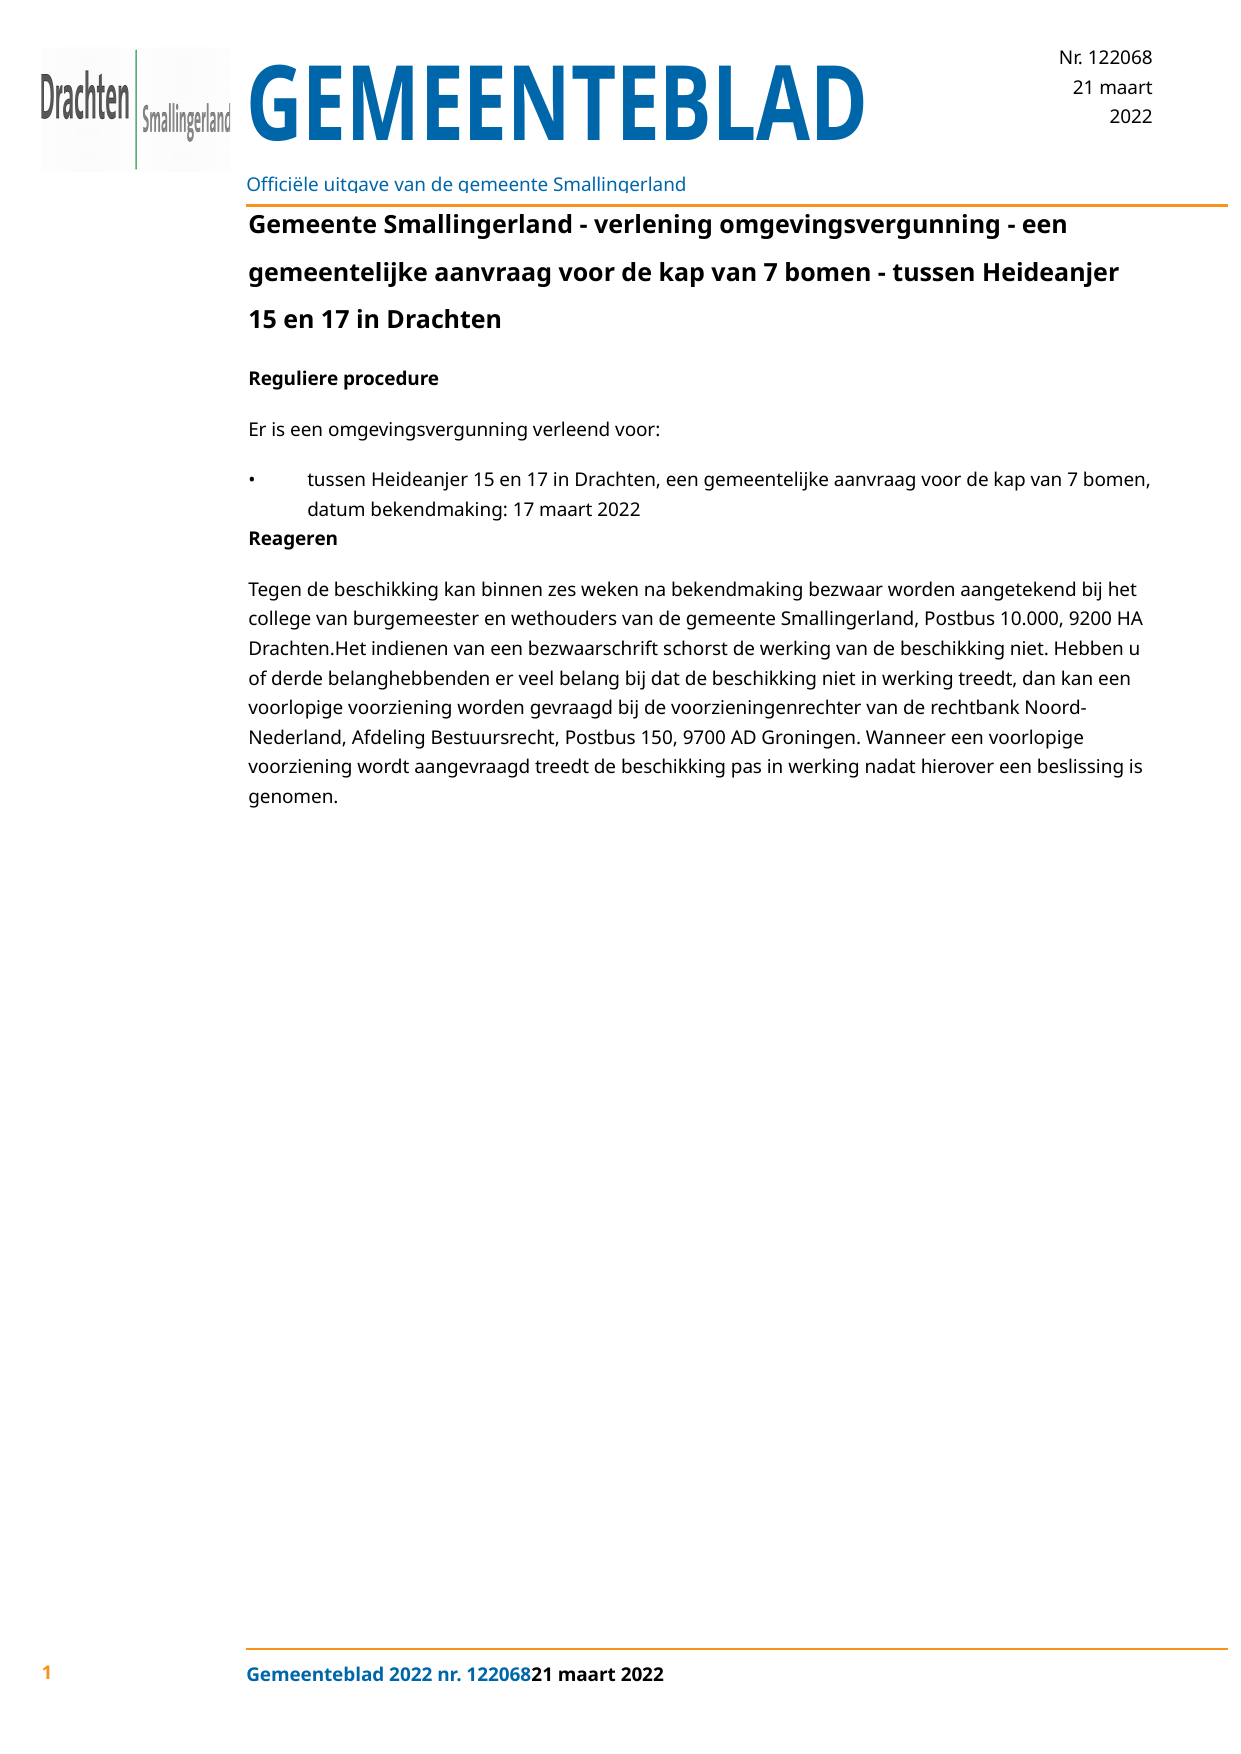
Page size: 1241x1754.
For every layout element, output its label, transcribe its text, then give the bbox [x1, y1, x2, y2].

picture [41, 47, 231, 172]
text Gemeente Smallingerland - verlening omgevingsvergunning - een gemeentelijke aanvraag voor de kap van 7 bomen - tussen Heideanjer 15 en 17 in Drachten [248, 207, 1152, 336]
text Reageren [248, 526, 1152, 551]
text Er is een omgevingsvergunning verleend voor: [248, 416, 1152, 442]
text Tegen de beschikking kan binnen zes weken na bekendmaking bezwaar worden aangetekend bij het college van burgemeester en wethouders van de gemeente Smallingerland, Postbus 10.000, 9200 HA Drachten.Het indienen van een bezwaarschrift schorst de werking van de beschikking niet. Hebben u of derde belanghebbenden er veel belang bij dat de beschikking niet in werking treedt, dan kan een voorlopige voorziening worden gevraagd bij de voorzieningenrechter van de rechtbank Noord-Nederland, Afdeling Bestuursrecht, Postbus 150, 9700 AD Groningen. Wanneer een voorlopige voorziening wordt aangevraagd treedt de beschikking pas in werking nadat hierover een beslissing is genomen. [248, 576, 1152, 809]
text Reguliere procedure [248, 366, 1152, 391]
list tussen Heideanjer 15 en 17 in Drachten, een gemeentelijke aanvraag voor de kap van 7 bomen, datum bekendmaking: 17 maart 2022 [248, 466, 1152, 522]
